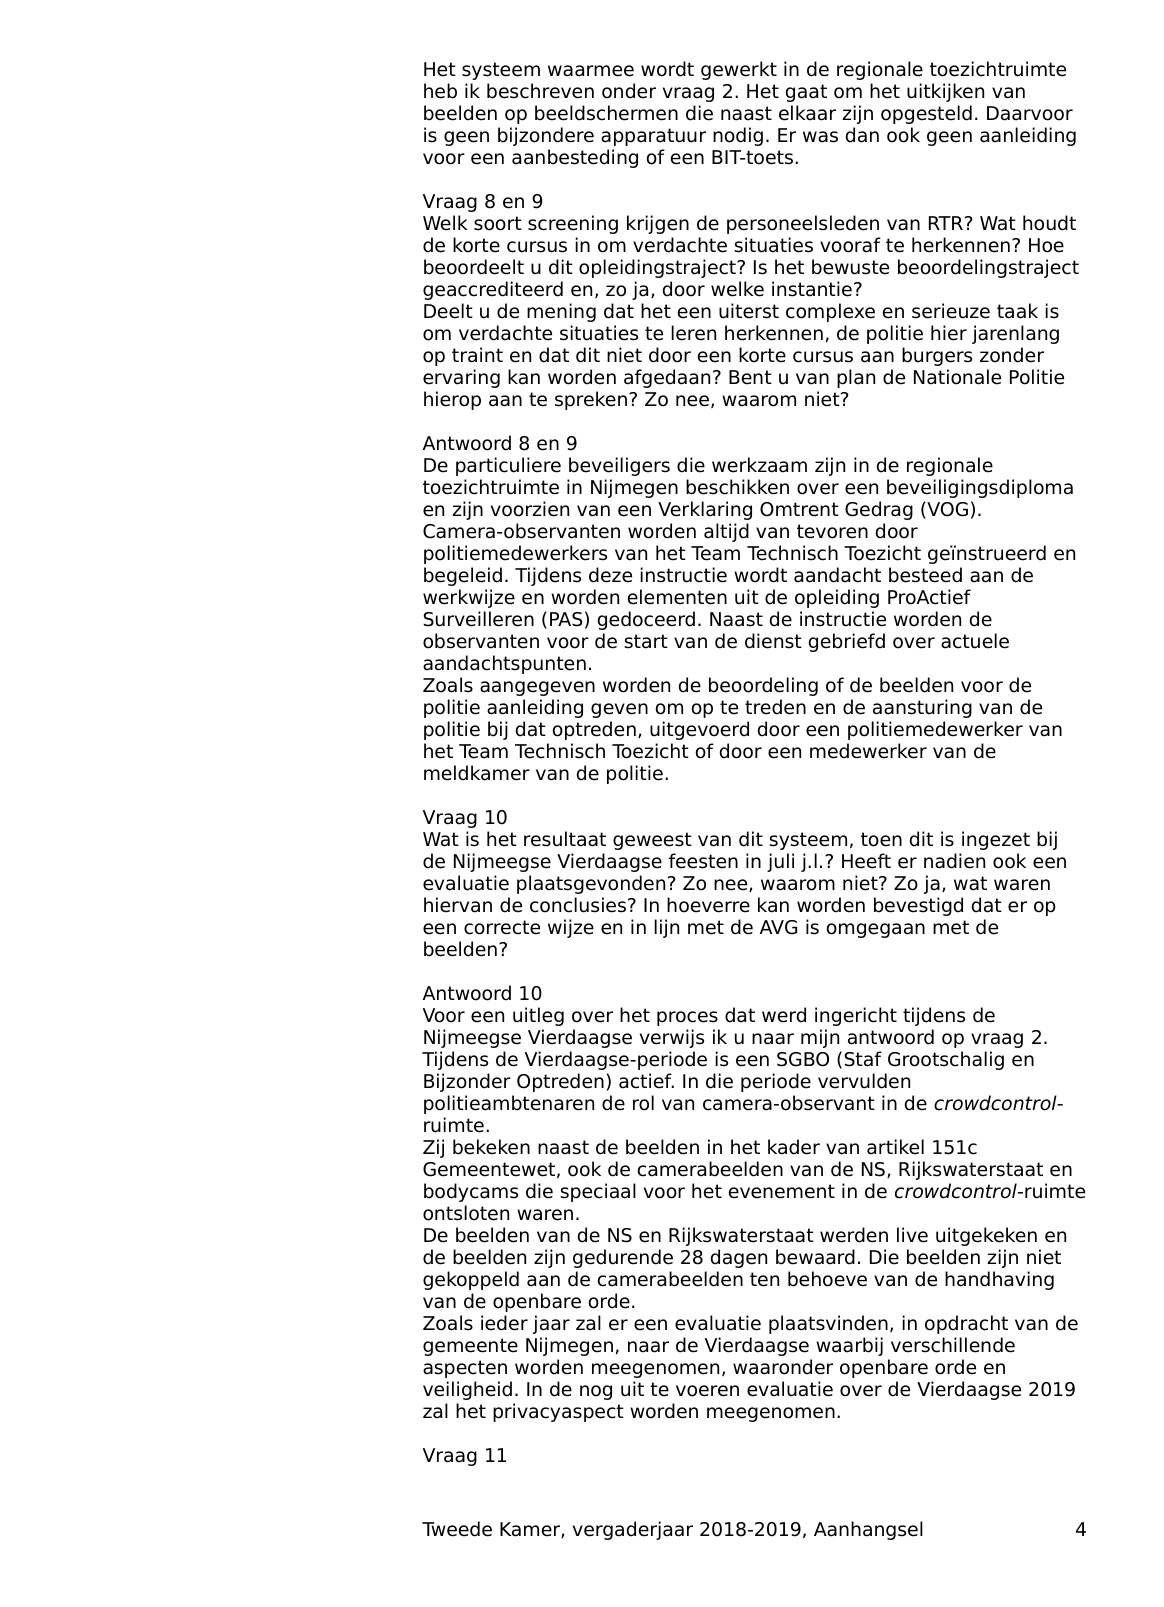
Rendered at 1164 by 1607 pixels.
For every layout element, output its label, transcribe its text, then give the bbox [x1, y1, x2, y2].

text Deelt u de mening dat het een uiterst complexe en serieuze taak is om verdachte situaties te leren herkennen, de politie hier jarenlang op traint en dat dit niet door een korte cursus aan burgers zonder ervaring kan worden afgedaan? Bent u van plan de Nationale Politie hierop aan te spreken? Zo nee, waarom niet? [422, 301, 1087, 411]
text Tijdens de Vierdaagse-periode is een SGBO (Staf Grootschalig en Bijzonder Optreden) actief. In die periode vervulden politieambtenaren de rol van camera-observant in de crowdcontrol-ruimte. [422, 1049, 1087, 1137]
text Camera-observanten worden altijd van tevoren door politiemedewerkers van het Team Technisch Toezicht geïnstrueerd en begeleid. Tijdens deze instructie wordt aandacht besteed aan de werkwijze en worden elementen uit de opleiding ProActief Surveilleren (PAS) gedoceerd. Naast de instructie worden de observanten voor de start van de dienst gebriefd over actuele aandachtspunten. [422, 521, 1087, 675]
text Zoals aangegeven worden de beoordeling of de beelden voor de politie aanleiding geven om op te treden en de aansturing van de politie bij dat optreden, uitgevoerd door een politiemedewerker van het Team Technisch Toezicht of door een medewerker van de meldkamer van de politie. [422, 675, 1087, 785]
text Vraag 10 [422, 807, 1087, 829]
text Zij bekeken naast de beelden in het kader van artikel 151c Gemeentewet, ook de camerabeelden van de NS, Rijkswaterstaat en bodycams die speciaal voor het evenement in de crowdcontrol-ruimte ontsloten waren. [422, 1137, 1087, 1225]
text Wat is het resultaat geweest van dit systeem, toen dit is ingezet bij de Nijmeegse Vierdaagse feesten in juli j.l.? Heeft er nadien ook een evaluatie plaatsgevonden? Zo nee, waarom niet? Zo ja, wat waren hiervan de conclusies? In hoeverre kan worden bevestigd dat er op een correcte wijze en in lijn met de AVG is omgegaan met de beelden? [422, 829, 1087, 961]
text De particuliere beveiligers die werkzaam zijn in de regionale toezichtruimte in Nijmegen beschikken over een beveiligingsdiploma en zijn voorzien van een Verklaring Omtrent Gedrag (VOG). [422, 455, 1087, 521]
text Voor een uitleg over het proces dat werd ingericht tijdens de Nijmeegse Vierdaagse verwijs ik u naar mijn antwoord op vraag 2. [422, 1005, 1087, 1049]
text Welk soort screening krijgen de personeelsleden van RTR? Wat houdt de korte cursus in om verdachte situaties vooraf te herkennen? Hoe beoordeelt u dit opleidingstraject? Is het bewuste beoordelingstraject geaccrediteerd en, zo ja, door welke instantie? [422, 213, 1087, 301]
text Vraag 11 [422, 1445, 1087, 1467]
text De beelden van de NS en Rijkswaterstaat werden live uitgekeken en de beelden zijn gedurende 28 dagen bewaard. Die beelden zijn niet gekoppeld aan de camerabeelden ten behoeve van de handhaving van de openbare orde. [422, 1225, 1087, 1313]
text Vraag 8 en 9 [422, 191, 1087, 213]
text Het systeem waarmee wordt gewerkt in de regionale toezichtruimte heb ik beschreven onder vraag 2. Het gaat om het uitkijken van beelden op beeldschermen die naast elkaar zijn opgesteld. Daarvoor is geen bijzondere apparatuur nodig. Er was dan ook geen aanleiding voor een aanbesteding of een BIT-toets. [422, 59, 1087, 169]
text Antwoord 10 [422, 983, 1087, 1005]
text Zoals ieder jaar zal er een evaluatie plaatsvinden, in opdracht van de gemeente Nijmegen, naar de Vierdaagse waarbij verschillende aspecten worden meegenomen, waaronder openbare orde en veiligheid. In de nog uit te voeren evaluatie over de Vierdaagse 2019 zal het privacyaspect worden meegenomen. [422, 1313, 1087, 1423]
text Antwoord 8 en 9 [422, 433, 1087, 455]
